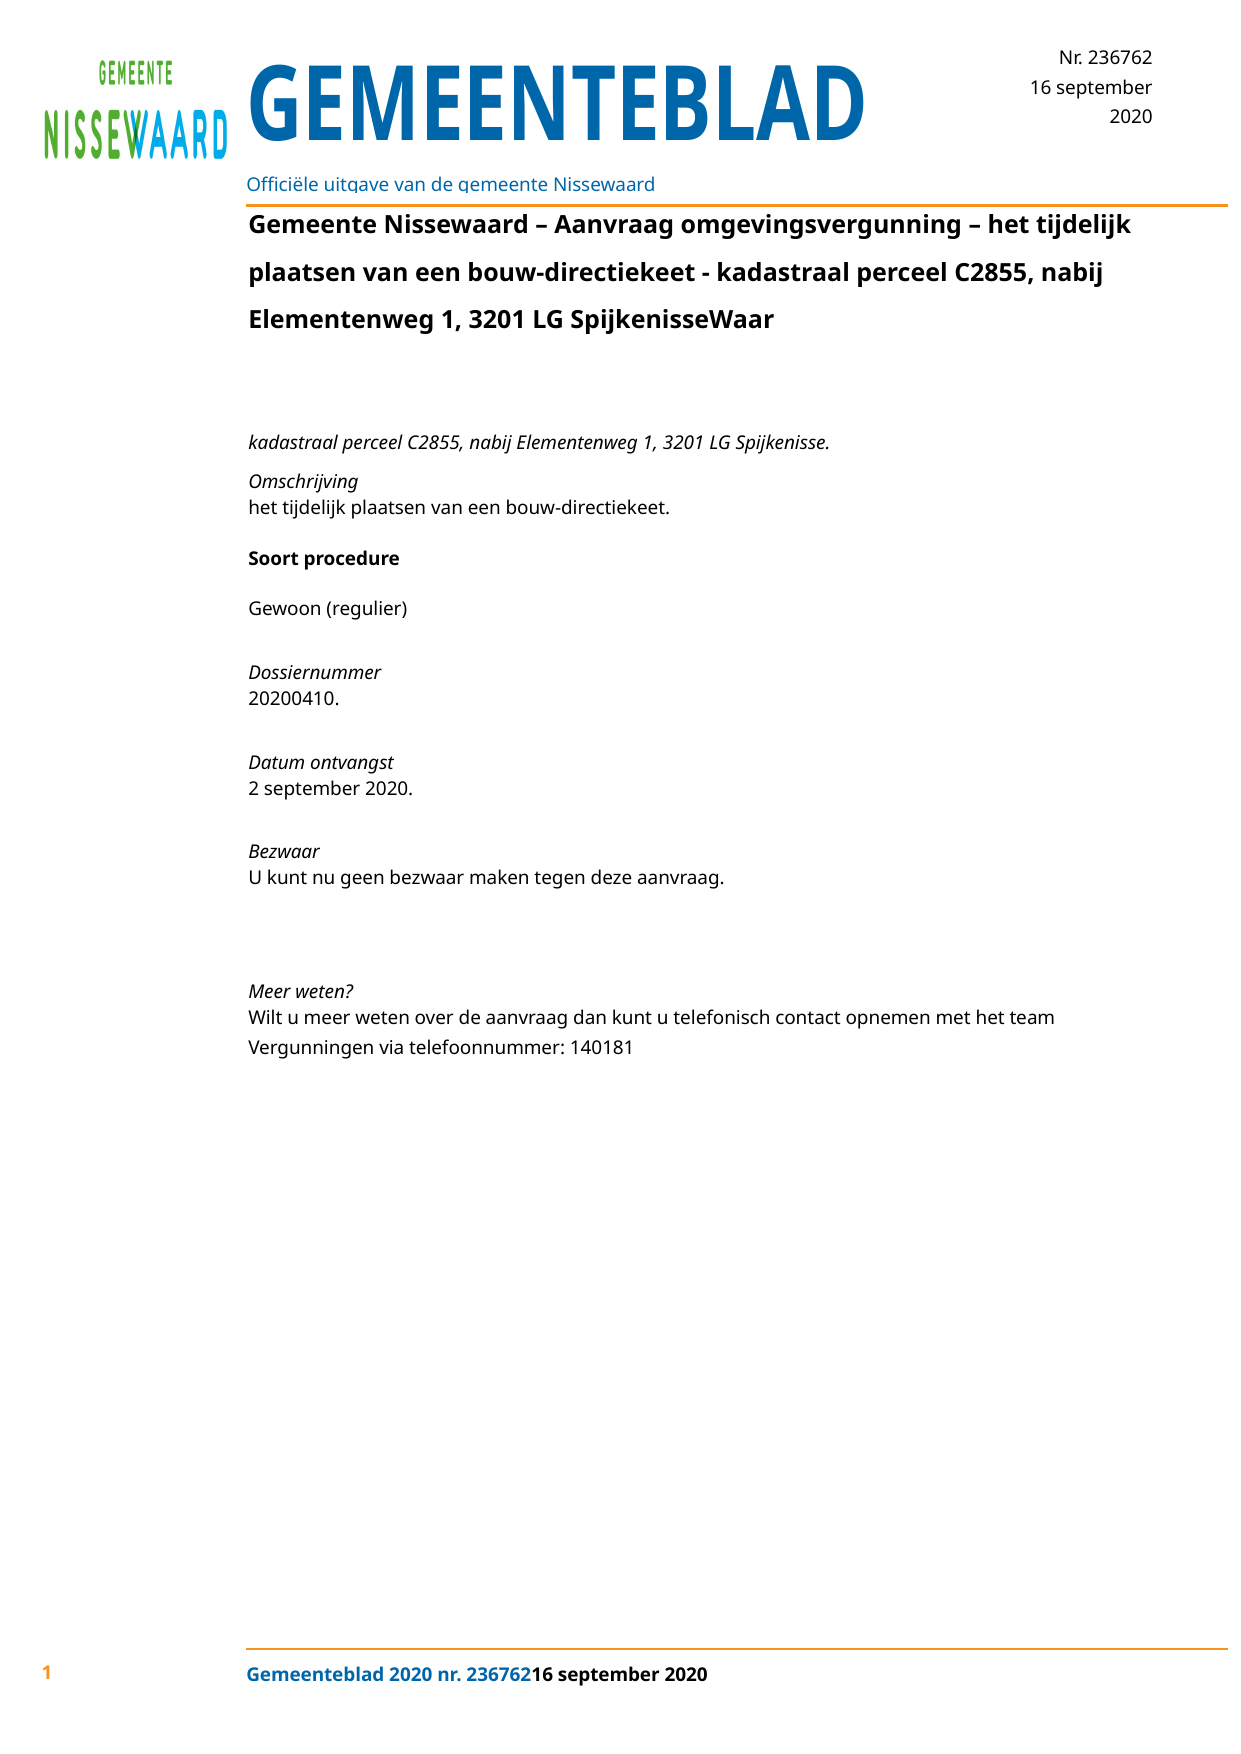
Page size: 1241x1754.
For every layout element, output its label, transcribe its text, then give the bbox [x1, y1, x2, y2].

text Omschrijving [248, 469, 1152, 494]
text 2 september 2020. [248, 775, 1152, 800]
text Gemeente Nissewaard – Aanvraag omgevingsvergunning – het tijdelijk plaatsen van een bouw-directiekeet - kadastraal perceel C2855, nabij Elementenweg 1, 3201 LG SpijkenisseWaar [248, 207, 1152, 336]
text Gewoon (regulier) [248, 595, 1152, 621]
text Wilt u meer weten over de aanvraag dan kunt u telefonisch contact opnemen met het team Vergunningen via telefoonnummer: 140181 [248, 1004, 1152, 1060]
text Dossiernummer [248, 659, 1152, 685]
text Meer weten? [248, 979, 1152, 1004]
text Datum ontvangst [248, 749, 1152, 775]
text kadastraal perceel C2855, nabij Elementenweg 1, 3201 LG Spijkenisse. [248, 429, 1152, 455]
text het tijdelijk plaatsen van een bouw-directiekeet. [248, 494, 1152, 520]
text 20200410. [248, 685, 1152, 711]
picture [41, 47, 231, 172]
text Soort procedure [248, 545, 1152, 571]
text U kunt nu geen bezwaar maken tegen deze aanvraag. [248, 864, 1152, 890]
text Bezwaar [248, 839, 1152, 864]
